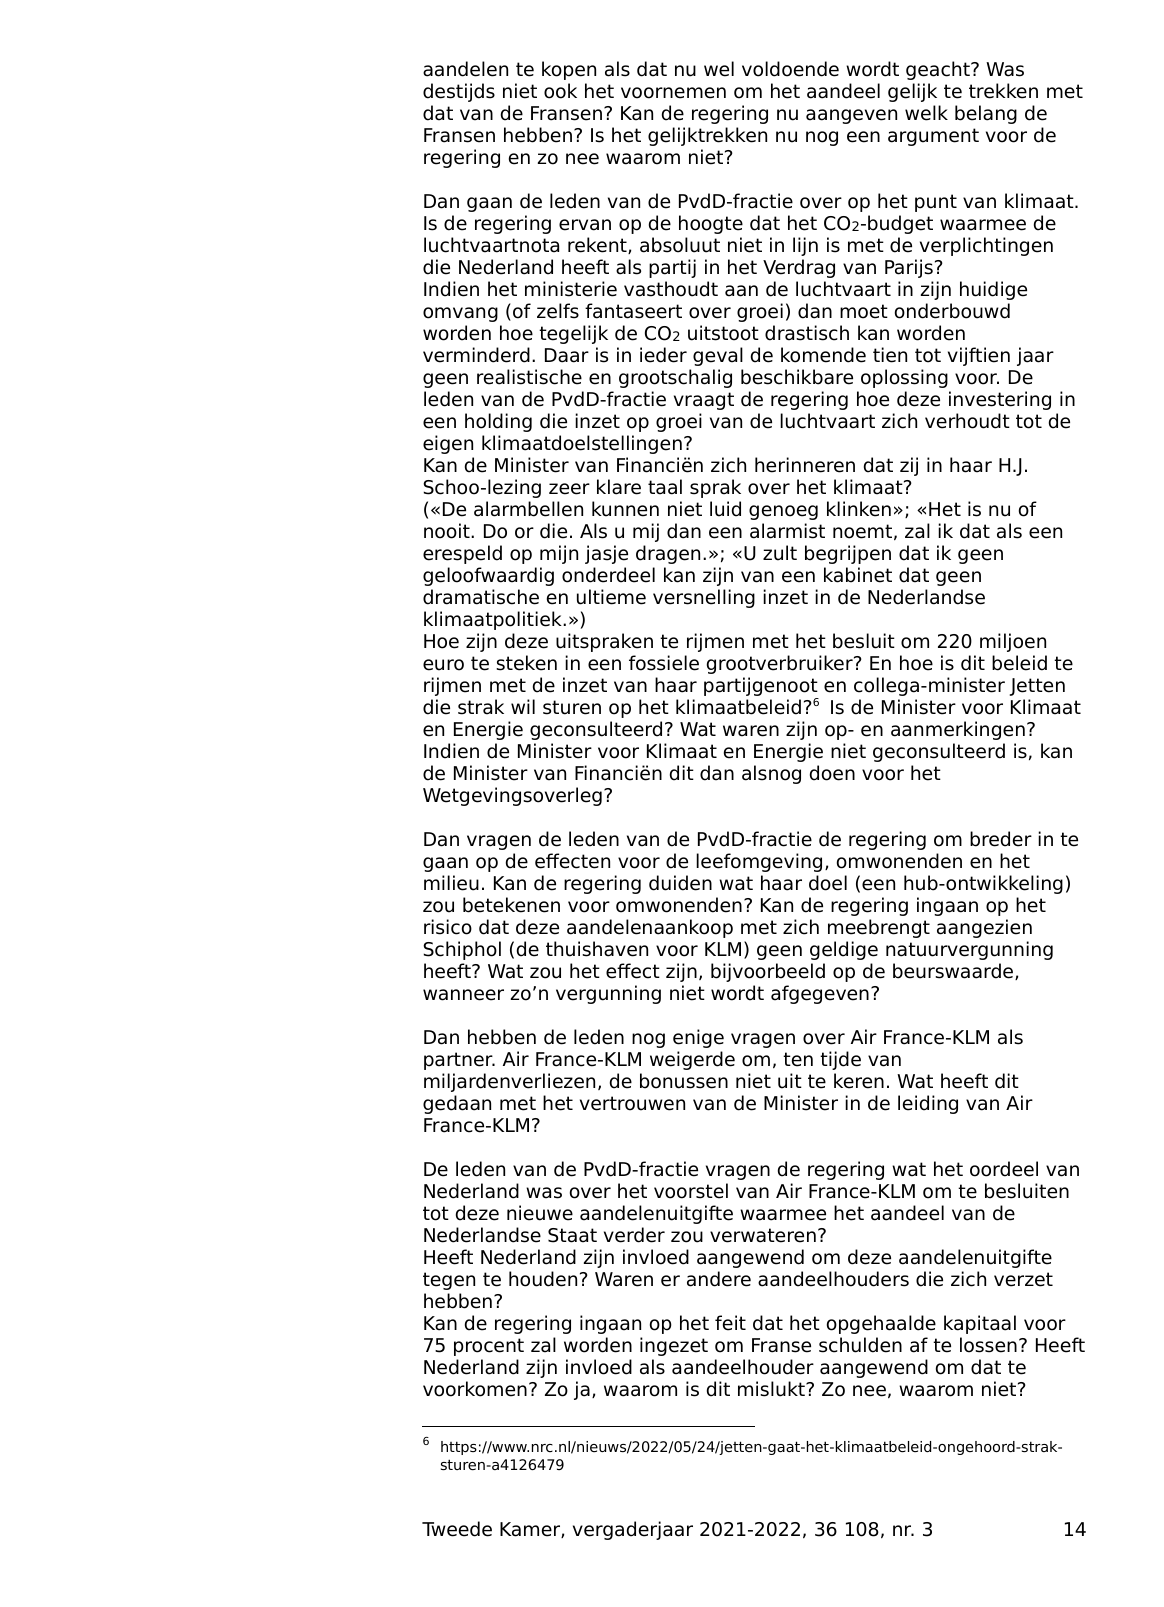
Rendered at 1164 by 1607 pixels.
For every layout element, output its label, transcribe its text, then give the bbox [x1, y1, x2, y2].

text Hoe zijn deze uitspraken te rijmen met het besluit om 220 miljoen euro te steken in een fossiele grootverbruiker? En hoe is dit beleid te rijmen met de inzet van haar partijgenoot en collega-minister Jetten die strak wil sturen op het klimaatbeleid? Is de Minister voor Klimaat en Energie geconsulteerd? Wat waren zijn op- en aanmerkingen? Indien de Minister voor Klimaat en Energie niet geconsulteerd is, kan de Minister van Financiën dit dan alsnog doen voor het Wetgevingsoverleg? [422, 631, 1087, 807]
text De leden van de PvdD-fractie vragen de regering wat het oordeel van Nederland was over het voorstel van Air France-KLM om te besluiten tot deze nieuwe aandelenuitgifte waarmee het aandeel van de Nederlandse Staat verder zou verwateren? [422, 1159, 1087, 1247]
text aandelen te kopen als dat nu wel voldoende wordt geacht? Was destijds niet ook het voornemen om het aandeel gelijk te trekken met dat van de Fransen? Kan de regering nu aangeven welk belang de Fransen hebben? Is het gelijktrekken nu nog een argument voor de regering en zo nee waarom niet? [422, 59, 1087, 169]
text Kan de regering ingaan op het feit dat het opgehaalde kapitaal voor 75 procent zal worden ingezet om Franse schulden af te lossen? Heeft Nederland zijn invloed als aandeelhouder aangewend om dat te voorkomen? Zo ja, waarom is dit mislukt? Zo nee, waarom niet? [422, 1313, 1087, 1401]
text https://www.nrc.nl/nieuws/2022/05/24/jetten-gaat-het-klimaatbeleid-ongehoord-strak-sturen-a4126479 [422, 1435, 1087, 1474]
text Indien het ministerie vasthoudt aan de luchtvaart in zijn huidige omvang (of zelfs fantaseert over groei) dan moet onderbouwd worden hoe tegelijk de CO2 uitstoot drastisch kan worden verminderd. Daar is in ieder geval de komende tien tot vijftien jaar geen realistische en grootschalig beschikbare oplossing voor. De leden van de PvdD-fractie vraagt de regering hoe deze investering in een holding die inzet op groei van de luchtvaart zich verhoudt tot de eigen klimaatdoelstellingen? [422, 279, 1087, 455]
text Dan gaan de leden van de PvdD-fractie over op het punt van klimaat. Is de regering ervan op de hoogte dat het CO2-budget waarmee de luchtvaartnota rekent, absoluut niet in lijn is met de verplichtingen die Nederland heeft als partij in het Verdrag van Parijs? [422, 191, 1087, 279]
text Dan vragen de leden van de PvdD-fractie de regering om breder in te gaan op de effecten voor de leefomgeving, omwonenden en het milieu. Kan de regering duiden wat haar doel (een hub-ontwikkeling) zou betekenen voor omwonenden? Kan de regering ingaan op het risico dat deze aandelenaankoop met zich meebrengt aangezien Schiphol (de thuishaven voor KLM) geen geldige natuurvergunning heeft? Wat zou het effect zijn, bijvoorbeeld op de beurswaarde, wanneer zo’n vergunning niet wordt afgegeven? [422, 829, 1087, 1004]
text Kan de Minister van Financiën zich herinneren dat zij in haar H.J. Schoo-lezing zeer klare taal sprak over het klimaat? [422, 455, 1087, 499]
text («De alarmbellen kunnen niet luid genoeg klinken»; «Het is nu of nooit. Do or die. Als u mij dan een alarmist noemt, zal ik dat als een erespeld op mijn jasje dragen.»; «U zult begrijpen dat ik geen geloofwaardig onderdeel kan zijn van een kabinet dat geen dramatische en ultieme versnelling inzet in de Nederlandse klimaatpolitiek.») [422, 499, 1087, 631]
text Heeft Nederland zijn invloed aangewend om deze aandelenuitgifte tegen te houden? Waren er andere aandeelhouders die zich verzet hebben? [422, 1247, 1087, 1313]
text Dan hebben de leden nog enige vragen over Air France-KLM als partner. Air France-KLM weigerde om, ten tijde van miljardenverliezen, de bonussen niet uit te keren. Wat heeft dit gedaan met het vertrouwen van de Minister in de leiding van Air France-KLM? [422, 1027, 1087, 1137]
